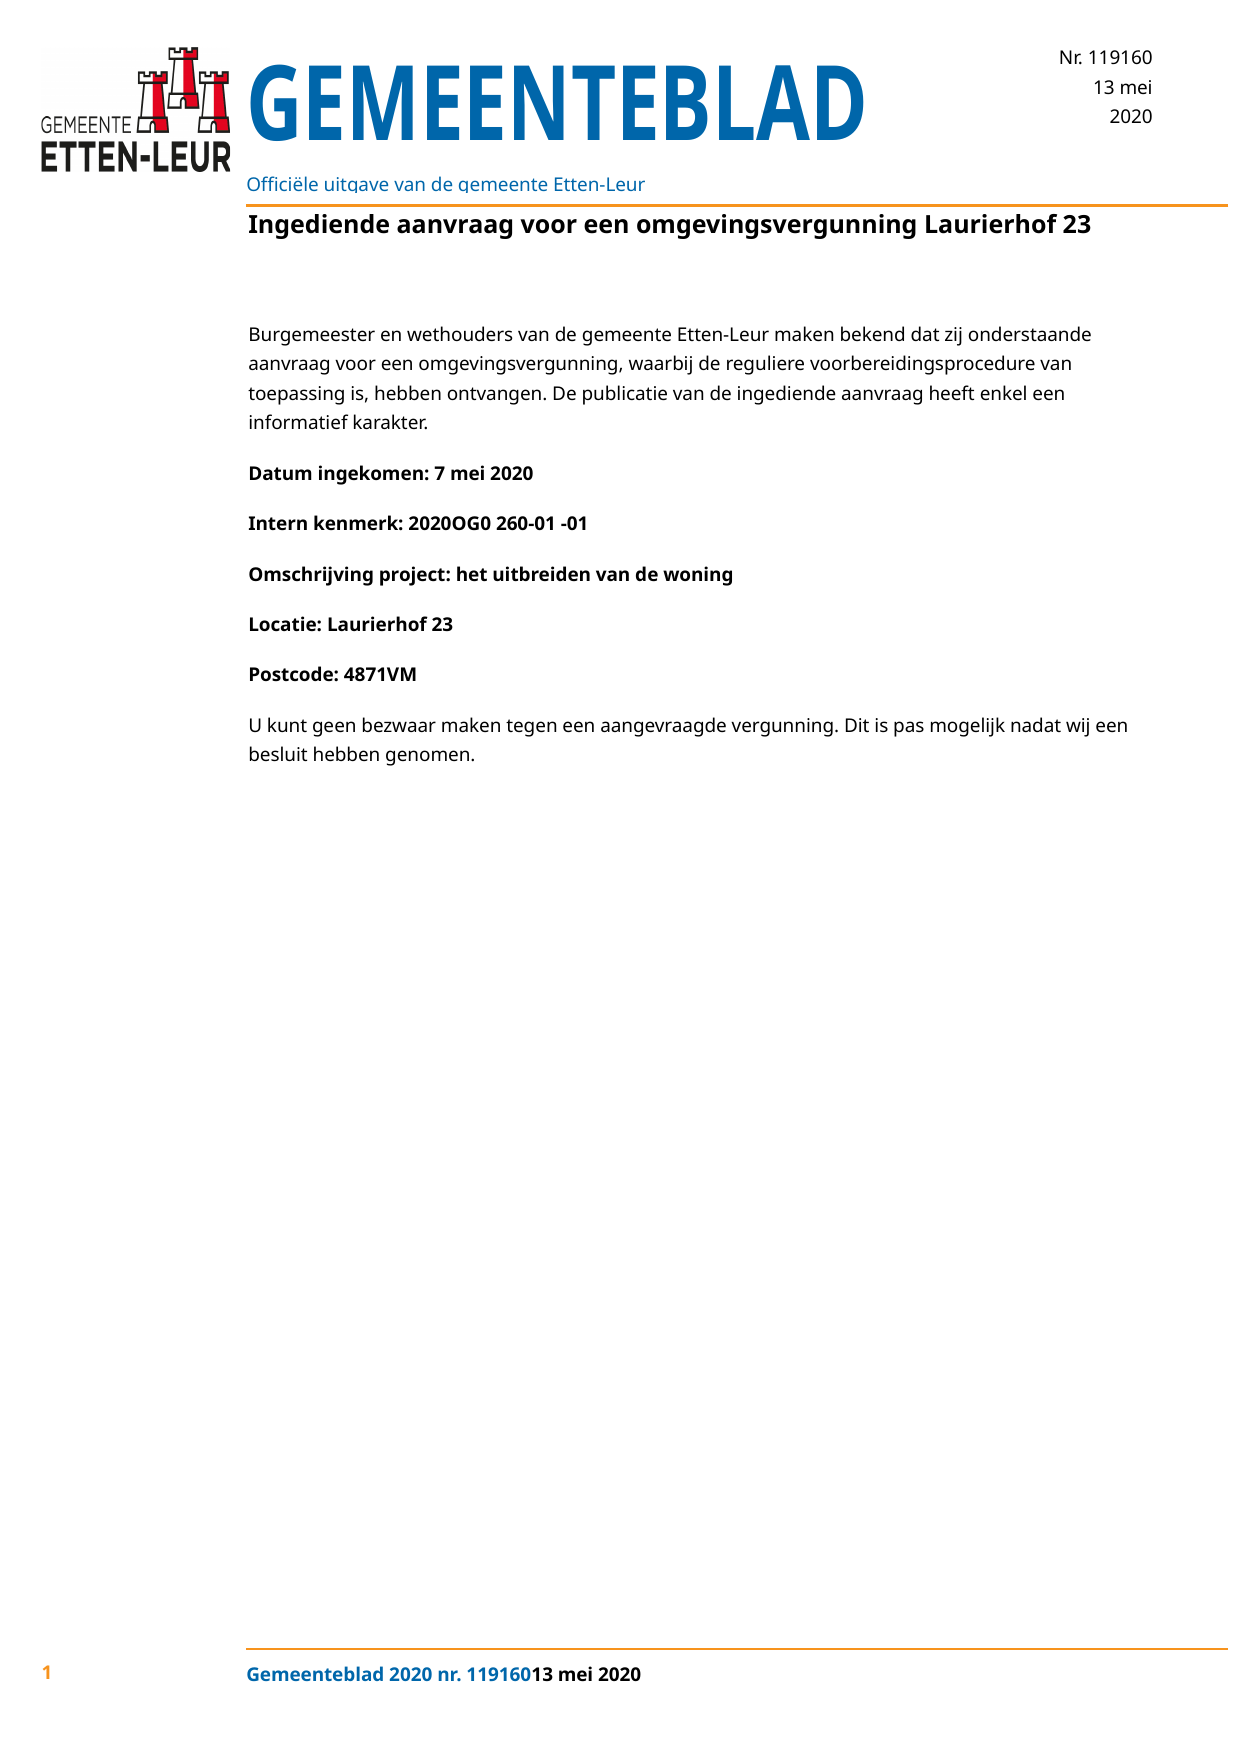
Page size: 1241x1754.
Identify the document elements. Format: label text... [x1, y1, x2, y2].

text Postcode: 4871VM [248, 662, 1152, 687]
text Burgemeester en wethouders van de gemeente Etten-Leur maken bekend dat zij onderstaande aanvraag voor een omgevingsvergunning, waarbij de reguliere voorbereidingsprocedure van toepassing is, hebben ontvangen. De publicatie van de ingediende aanvraag heeft enkel een informatief karakter. [248, 321, 1152, 435]
text Locatie: Laurierhof 23 [248, 611, 1152, 637]
text Intern kenmerk: 2020OG0 260-01 -01 [248, 510, 1152, 536]
text Ingediende aanvraag voor een omgevingsvergunning Laurierhof 23 [248, 207, 1152, 241]
text Omschrijving project: het uitbreiden van de woning [248, 561, 1152, 586]
text U kunt geen bezwaar maken tegen een aangevraagde vergunning. Dit is pas mogelijk nadat wij een besluit hebben genomen. [248, 712, 1152, 767]
picture [41, 47, 231, 172]
text Datum ingekomen: 7 mei 2020 [248, 460, 1152, 486]
